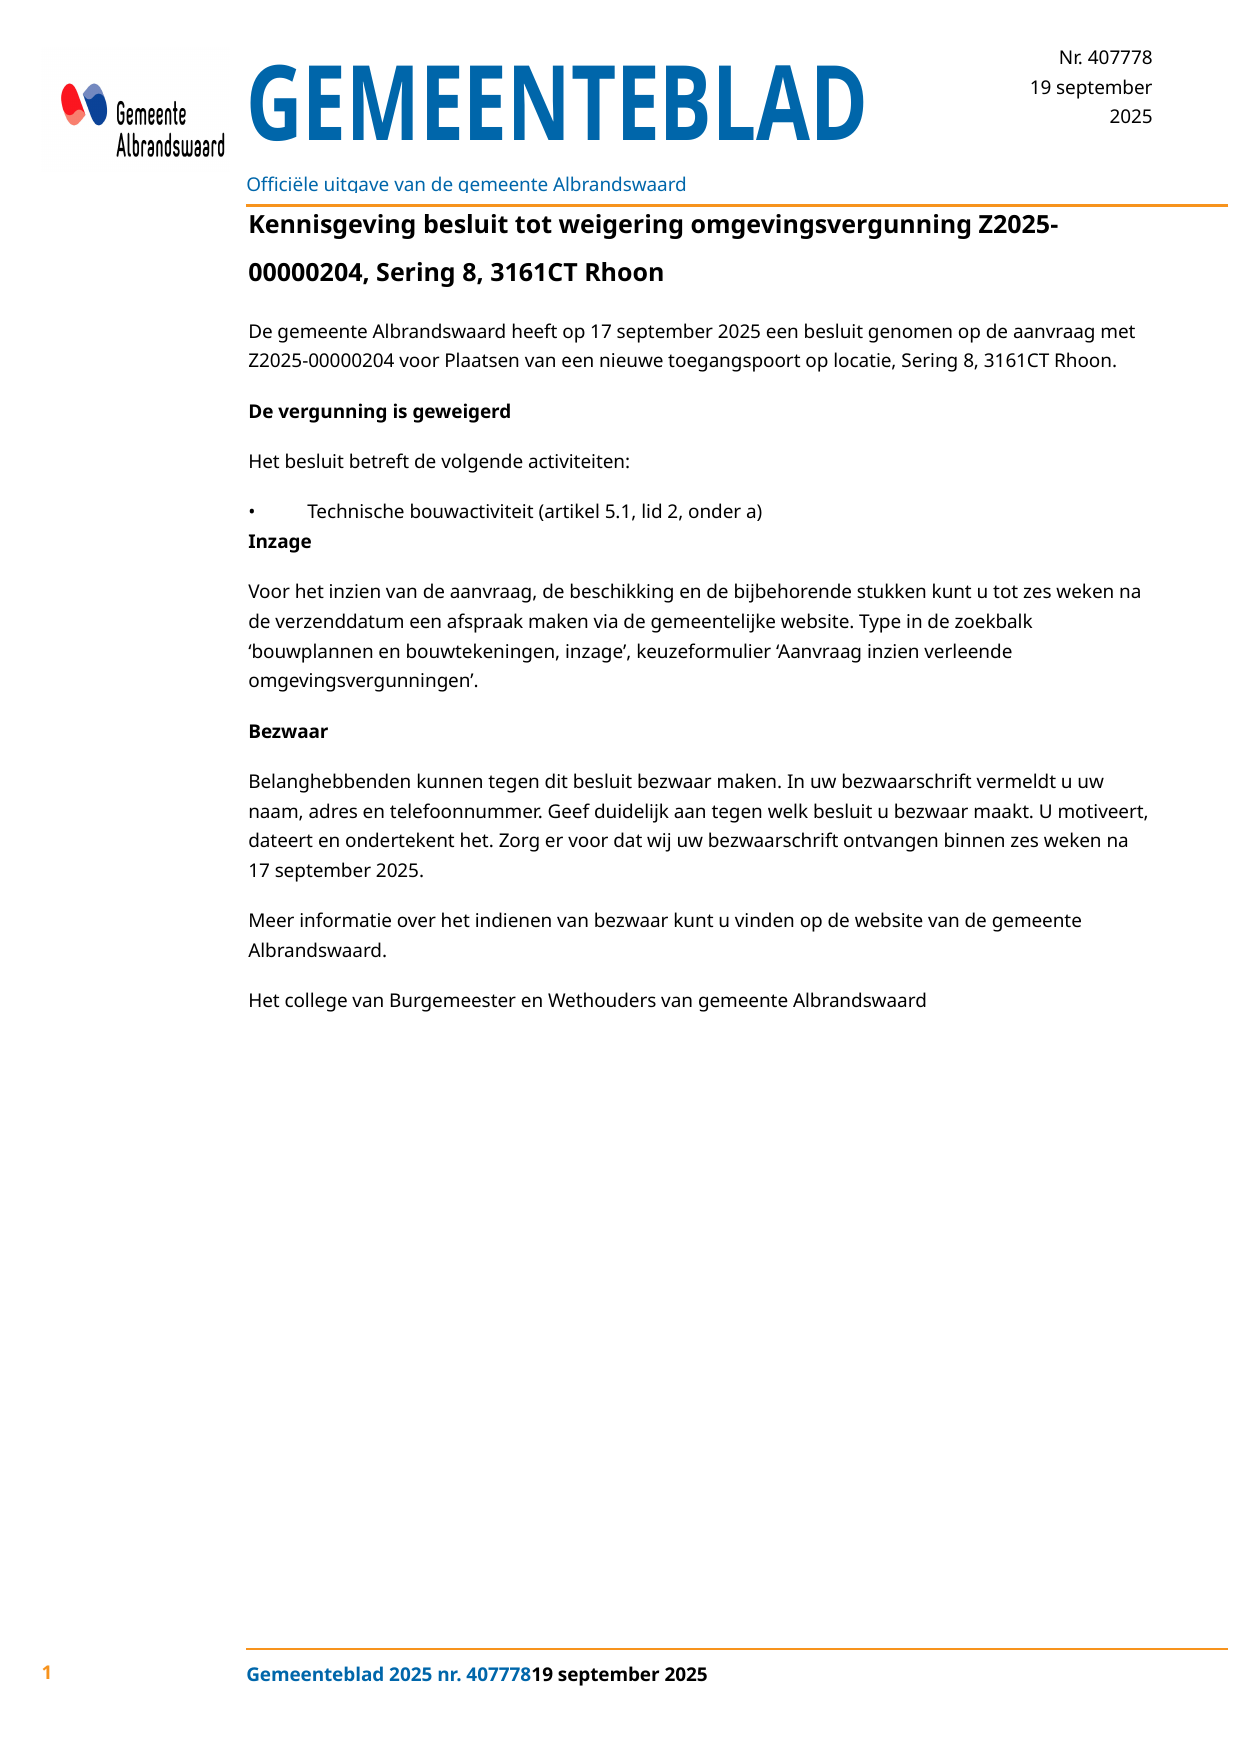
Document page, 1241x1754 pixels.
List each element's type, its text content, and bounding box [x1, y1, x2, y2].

text Kennisgeving besluit tot weigering omgevingsvergunning Z2025-00000204, Sering 8, 3161CT Rhoon [248, 207, 1152, 288]
text Voor het inzien van de aanvraag, de beschikking en de bijbehorende stukken kunt u tot zes weken na de verzenddatum een afspraak maken via de gemeentelijke website. Type in de zoekbalk ‘bouwplannen en bouwtekeningen, inzage’, keuzeformulier ‘Aanvraag inzien verleende omgevingsvergunningen’. [248, 579, 1152, 693]
text Belanghebbenden kunnen tegen dit besluit bezwaar maken. In uw bezwaarschrift vermeldt u uw naam, adres en telefoonnummer. Geef duidelijk aan tegen welk besluit u bezwaar maakt. U motiveert, dateert en ondertekent het. Zorg er voor dat wij uw bezwaarschrift ontvangen binnen zes weken na 17 september 2025. [248, 768, 1152, 883]
text Het besluit betreft de volgende activiteiten: [248, 448, 1152, 474]
list Technische bouwactiviteit (artikel 5.1, lid 2, onder a) [248, 499, 1152, 524]
picture [41, 47, 231, 172]
text De gemeente Albrandswaard heeft op 17 september 2025 een besluit genomen op de aanvraag met Z2025-00000204 voor Plaatsen van een nieuwe toegangspoort op locatie, Sering 8, 3161CT Rhoon. [248, 318, 1152, 373]
text Bezwaar [248, 718, 1152, 744]
text De vergunning is geweigerd [248, 398, 1152, 424]
text Inzage [248, 528, 1152, 554]
text Meer informatie over het indienen van bezwaar kunt u vinden op de website van de gemeente Albrandswaard. [248, 907, 1152, 963]
text Het college van Burgemeester en Wethouders van gemeente Albrandswaard [248, 987, 1152, 1013]
